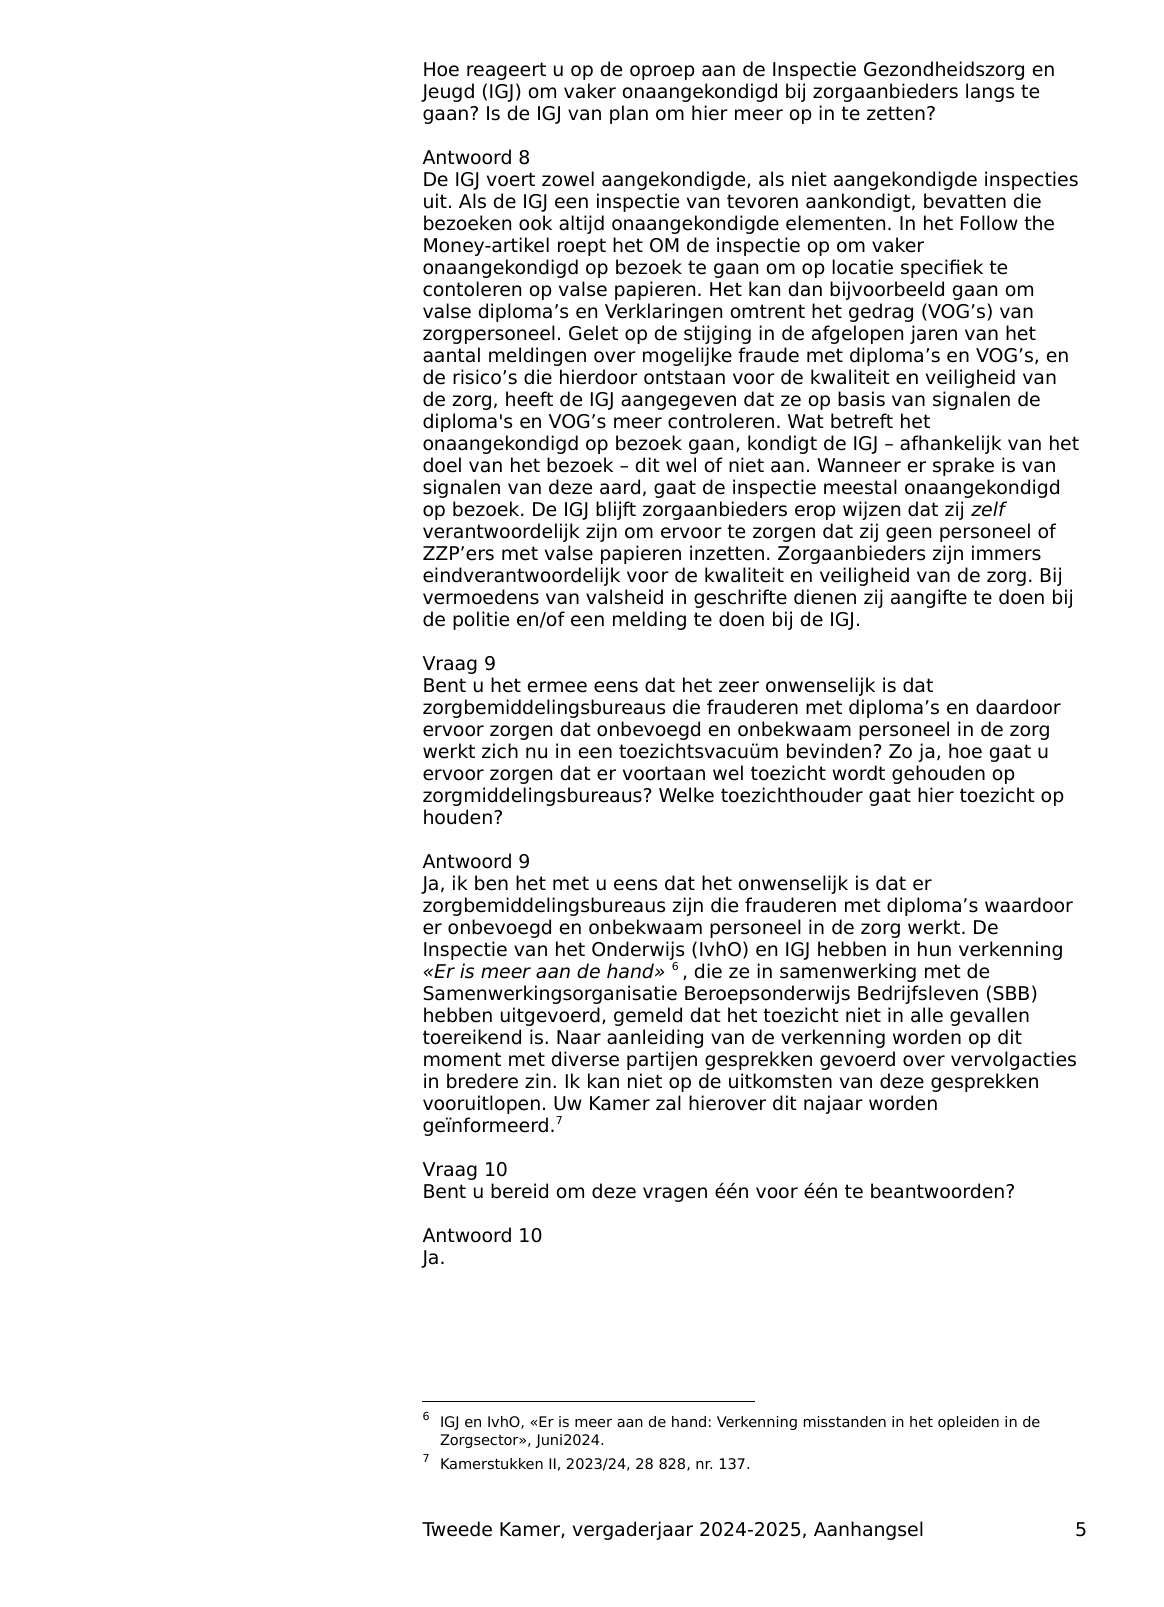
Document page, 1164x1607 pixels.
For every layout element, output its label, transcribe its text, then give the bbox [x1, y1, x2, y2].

text Bent u het ermee eens dat het zeer onwenselijk is dat zorgbemiddelingsbureaus die frauderen met diploma’s en daardoor ervoor zorgen dat onbevoegd en onbekwaam personeel in de zorg werkt zich nu in een toezichtsvacuüm bevinden? Zo ja, hoe gaat u ervoor zorgen dat er voortaan wel toezicht wordt gehouden op zorgmiddelingsbureaus? Welke toezichthouder gaat hier toezicht op houden? [422, 675, 1087, 829]
text De IGJ voert zowel aangekondigde, als niet aangekondigde inspecties uit. Als de IGJ een inspectie van tevoren aankondigt, bevatten die bezoeken ook altijd onaangekondigde elementen. In het Follow the Money-artikel roept het OM de inspectie op om vaker onaangekondigd op bezoek te gaan om op locatie specifiek te contoleren op valse papieren. Het kan dan bijvoorbeeld gaan om valse diploma’s en Verklaringen omtrent het gedrag (VOG’s) van zorgpersoneel. Gelet op de stijging in de afgelopen jaren van het aantal meldingen over mogelijke fraude met diploma’s en VOG’s, en de risico’s die hierdoor ontstaan voor de kwaliteit en veiligheid van de zorg, heeft de IGJ aangegeven dat ze op basis van signalen de diploma's en VOG’s meer controleren. Wat betreft het onaangekondigd op bezoek gaan, kondigt de IGJ – afhankelijk van het doel van het bezoek – dit wel of niet aan. Wanneer er sprake is van signalen van deze aard, gaat de inspectie meestal onaangekondigd op bezoek. De IGJ blijft zorgaanbieders erop wijzen dat zij zelf verantwoordelijk zijn om ervoor te zorgen dat zij geen personeel of ZZP’ers met valse papieren inzetten. Zorgaanbieders zijn immers eindverantwoordelijk voor de kwaliteit en veiligheid van de zorg. Bij vermoedens van valsheid in geschrifte dienen zij aangifte te doen bij de politie en/of een melding te doen bij de IGJ. [422, 169, 1087, 631]
text Bent u bereid om deze vragen één voor één te beantwoorden? [422, 1181, 1087, 1203]
text Ja. [422, 1247, 1087, 1269]
text Vraag 9 [422, 653, 1087, 675]
text IGJ en IvhO, «Er is meer aan de hand: Verkenning misstanden in het opleiden in de Zorgsector», Juni2024. [422, 1410, 1087, 1449]
text Antwoord 9 [422, 851, 1087, 873]
text Antwoord 8 [422, 147, 1087, 169]
text Hoe reageert u op de oproep aan de Inspectie Gezondheidszorg en Jeugd (IGJ) om vaker onaangekondigd bij zorgaanbieders langs te gaan? Is de IGJ van plan om hier meer op in te zetten? [422, 59, 1087, 125]
text Antwoord 10 [422, 1225, 1087, 1247]
text Vraag 10 [422, 1159, 1087, 1181]
text Kamerstukken II, 2023/24, 28 828, nr. 137. [422, 1452, 1087, 1474]
text Ja, ik ben het met u eens dat het onwenselijk is dat er zorgbemiddelingsbureaus zijn die frauderen met diploma’s waardoor er onbevoegd en onbekwaam personeel in de zorg werkt. De Inspectie van het Onderwijs (IvhO) en IGJ hebben in hun verkenning «Er is meer aan de hand» , die ze in samenwerking met de Samenwerkingsorganisatie Beroepsonderwijs Bedrijfsleven (SBB) hebben uitgevoerd, gemeld dat het toezicht niet in alle gevallen toereikend is. Naar aanleiding van de verkenning worden op dit moment met diverse partijen gesprekken gevoerd over vervolgacties in bredere zin. Ik kan niet op de uitkomsten van deze gesprekken vooruitlopen. Uw Kamer zal hierover dit najaar worden geïnformeerd. [422, 873, 1087, 1137]
